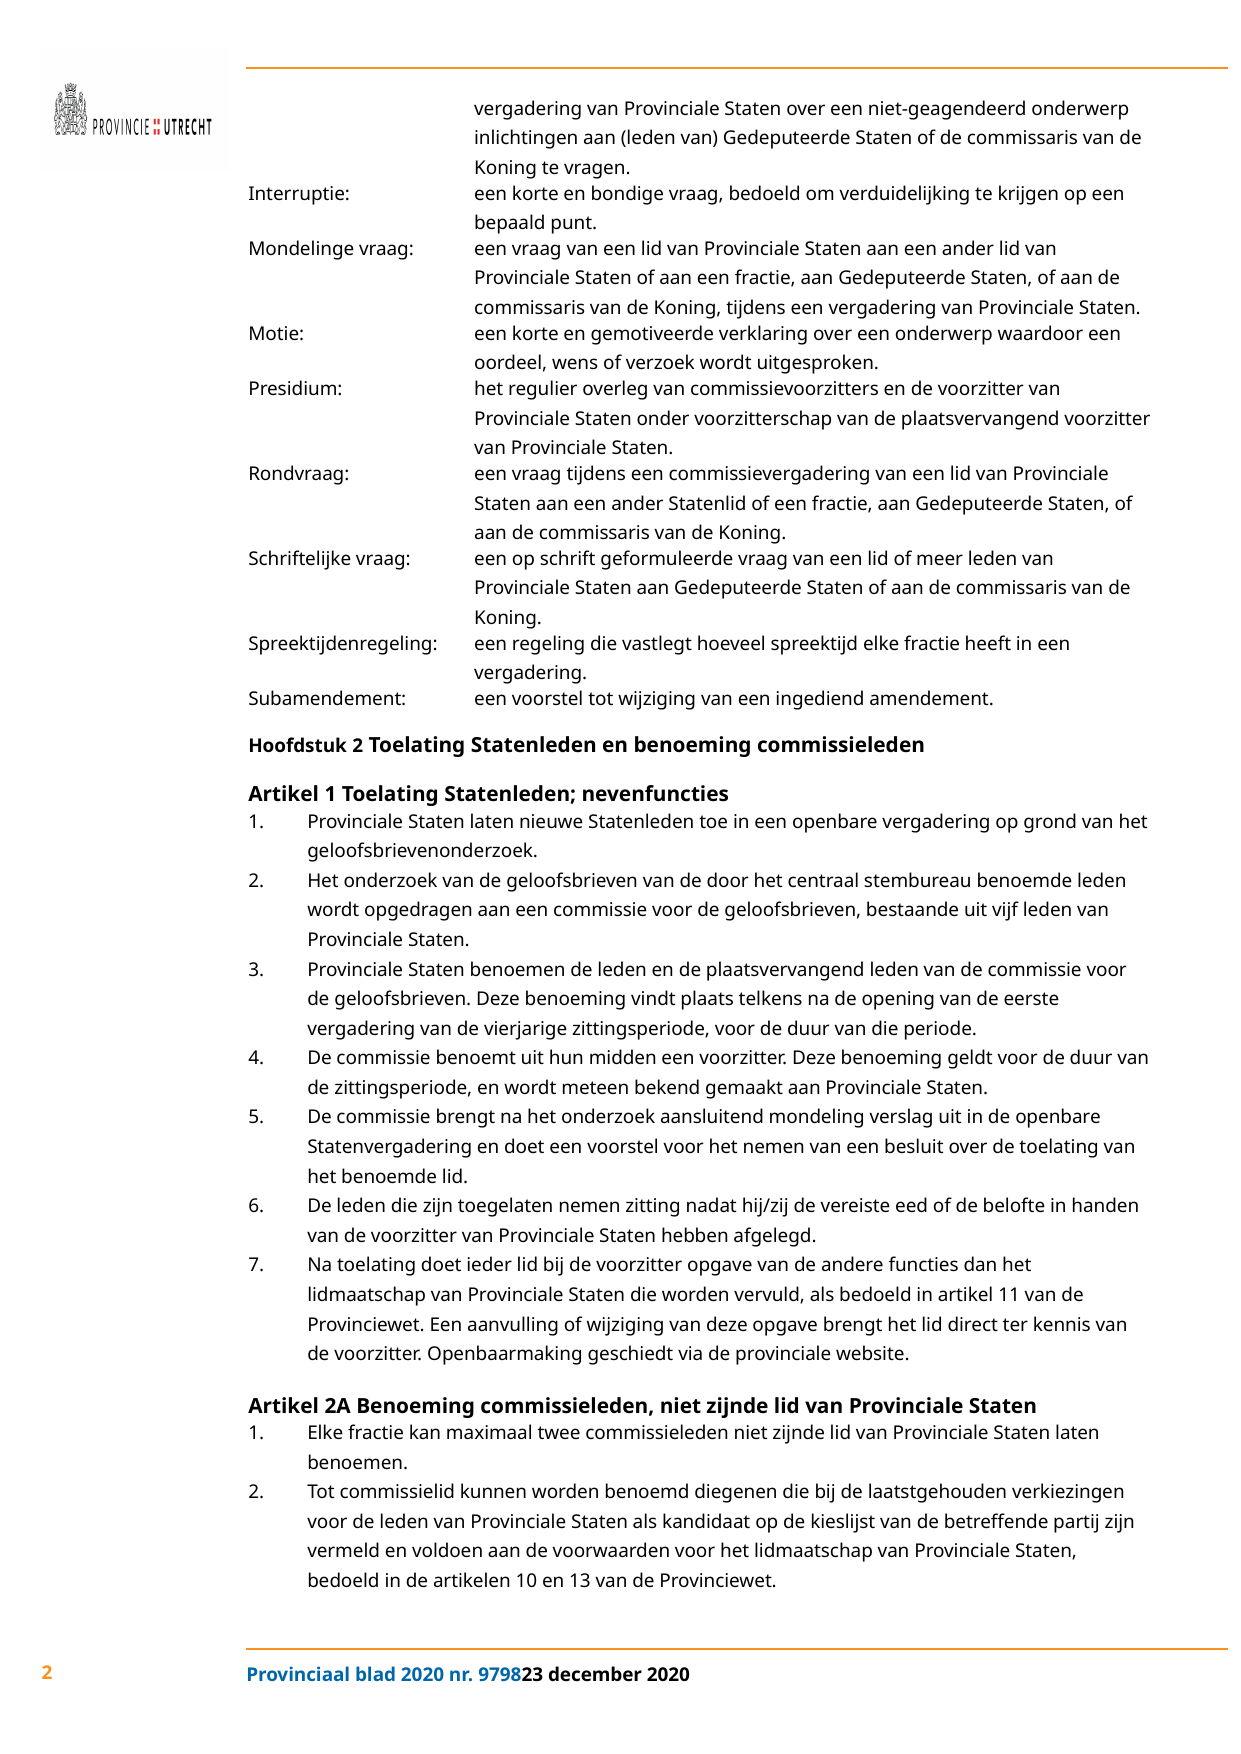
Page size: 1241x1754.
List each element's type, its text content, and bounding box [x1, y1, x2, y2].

list Het onderzoek van de geloofsbrieven van de door het centraal stembureau benoemde leden wordt opgedragen aan een commissie voor de geloofsbrieven, bestaande uit vijf leden van Provinciale Staten. [248, 867, 1152, 952]
table_cell een op schrift geformuleerde vraag van een lid of meer leden van Provinciale Staten aan Gedeputeerde Staten of aan de commissaris van de Koning. [474, 545, 1152, 630]
table_cell een korte en bondige vraag, bedoeld om verduidelijking te krijgen op een bepaald punt. [474, 180, 1152, 235]
table_cell vergadering van Provinciale Staten over een niet-geagendeerd onderwerp inlichtingen aan (leden van) Gedeputeerde Staten of de commissaris van de Koning te vragen. [474, 95, 1152, 180]
table_cell een vraag tijdens een commissievergadering van een lid van Provinciale Staten aan een ander Statenlid of een fractie, aan Gedeputeerde Staten, of aan de commissaris van de Koning. [474, 460, 1152, 545]
table_cell Motie: [248, 320, 474, 375]
table_cell Schriftelijke vraag: [248, 545, 474, 630]
list Elke fractie kan maximaal twee commissieleden niet zijnde lid van Provinciale Staten laten benoemen. [248, 1419, 1152, 1474]
list Provinciale Staten laten nieuwe Statenleden toe in een openbare vergadering op grond van het geloofsbrievenonderzoek. [248, 808, 1152, 863]
table_cell [248, 95, 474, 180]
table_cell Presidium: [248, 375, 474, 460]
table_cell Mondelinge vraag: [248, 235, 474, 320]
table_cell een voorstel tot wijziging van een ingediend amendement. [474, 685, 1152, 711]
table_cell Spreektijdenregeling: [248, 630, 474, 685]
table_cell het regulier overleg van commissievoorzitters en de voorzitter van Provinciale Staten onder voorzitterschap van de plaatsvervangend voorzitter van Provinciale Staten. [474, 375, 1152, 460]
table_cell Subamendement: [248, 685, 474, 711]
text Hoofdstuk 2 Toelating Statenleden en benoeming commissieleden [248, 730, 1152, 759]
table_cell Interruptie: [248, 180, 474, 235]
list Tot commissielid kunnen worden benoemd diegenen die bij de laatstgehouden verkiezingen voor de leden van Provinciale Staten als kandidaat op de kieslijst van de betreffende partij zijn vermeld en voldoen aan de voorwaarden voor het lidmaatschap van Provinciale Staten, bedoeld in de artikelen 10 en 13 van de Provinciewet. [248, 1478, 1152, 1593]
text Artikel 2A Benoeming commissieleden, niet zijnde lid van Provinciale Staten [248, 1391, 1152, 1419]
text Artikel 1 Toelating Statenleden; nevenfuncties [248, 779, 1152, 808]
list Provinciale Staten benoemen de leden en de plaatsvervangend leden van de commissie voor de geloofsbrieven. Deze benoeming vindt plaats telkens na de opening van de eerste vergadering van de vierjarige zittingsperiode, voor de duur van die periode. [248, 956, 1152, 1041]
table_cell Rondvraag: [248, 460, 474, 545]
list De commissie brengt na het onderzoek aansluitend mondeling verslag uit in de openbare Statenvergadering en doet een voorstel voor het nemen van een besluit over de toelating van het benoemde lid. [248, 1104, 1152, 1189]
table_cell een korte en gemotiveerde verklaring over een onderwerp waardoor een oordeel, wens of verzoek wordt uitgesproken. [474, 320, 1152, 375]
picture [41, 47, 231, 172]
table_cell een regeling die vastlegt hoeveel spreektijd elke fractie heeft in een vergadering. [474, 630, 1152, 685]
list De commissie benoemt uit hun midden een voorzitter. Deze benoeming geldt voor de duur van de zittingsperiode, en wordt meteen bekend gemaakt aan Provinciale Staten. [248, 1044, 1152, 1100]
table_cell een vraag van een lid van Provinciale Staten aan een ander lid van Provinciale Staten of aan een fractie, aan Gedeputeerde Staten, of aan de commissaris van de Koning, tijdens een vergadering van Provinciale Staten. [474, 235, 1152, 320]
list De leden die zijn toegelaten nemen zitting nadat hij/zij de vereiste eed of de belofte in handen van de voorzitter van Provinciale Staten hebben afgelegd. [248, 1192, 1152, 1248]
list Na toelating doet ieder lid bij de voorzitter opgave van de andere functies dan het lidmaatschap van Provinciale Staten die worden vervuld, als bedoeld in artikel 11 van de Provinciewet. Een aanvulling of wijziging van deze opgave brengt het lid direct ter kennis van de voorzitter. Openbaarmaking geschiedt via de provinciale website. [248, 1252, 1152, 1366]
